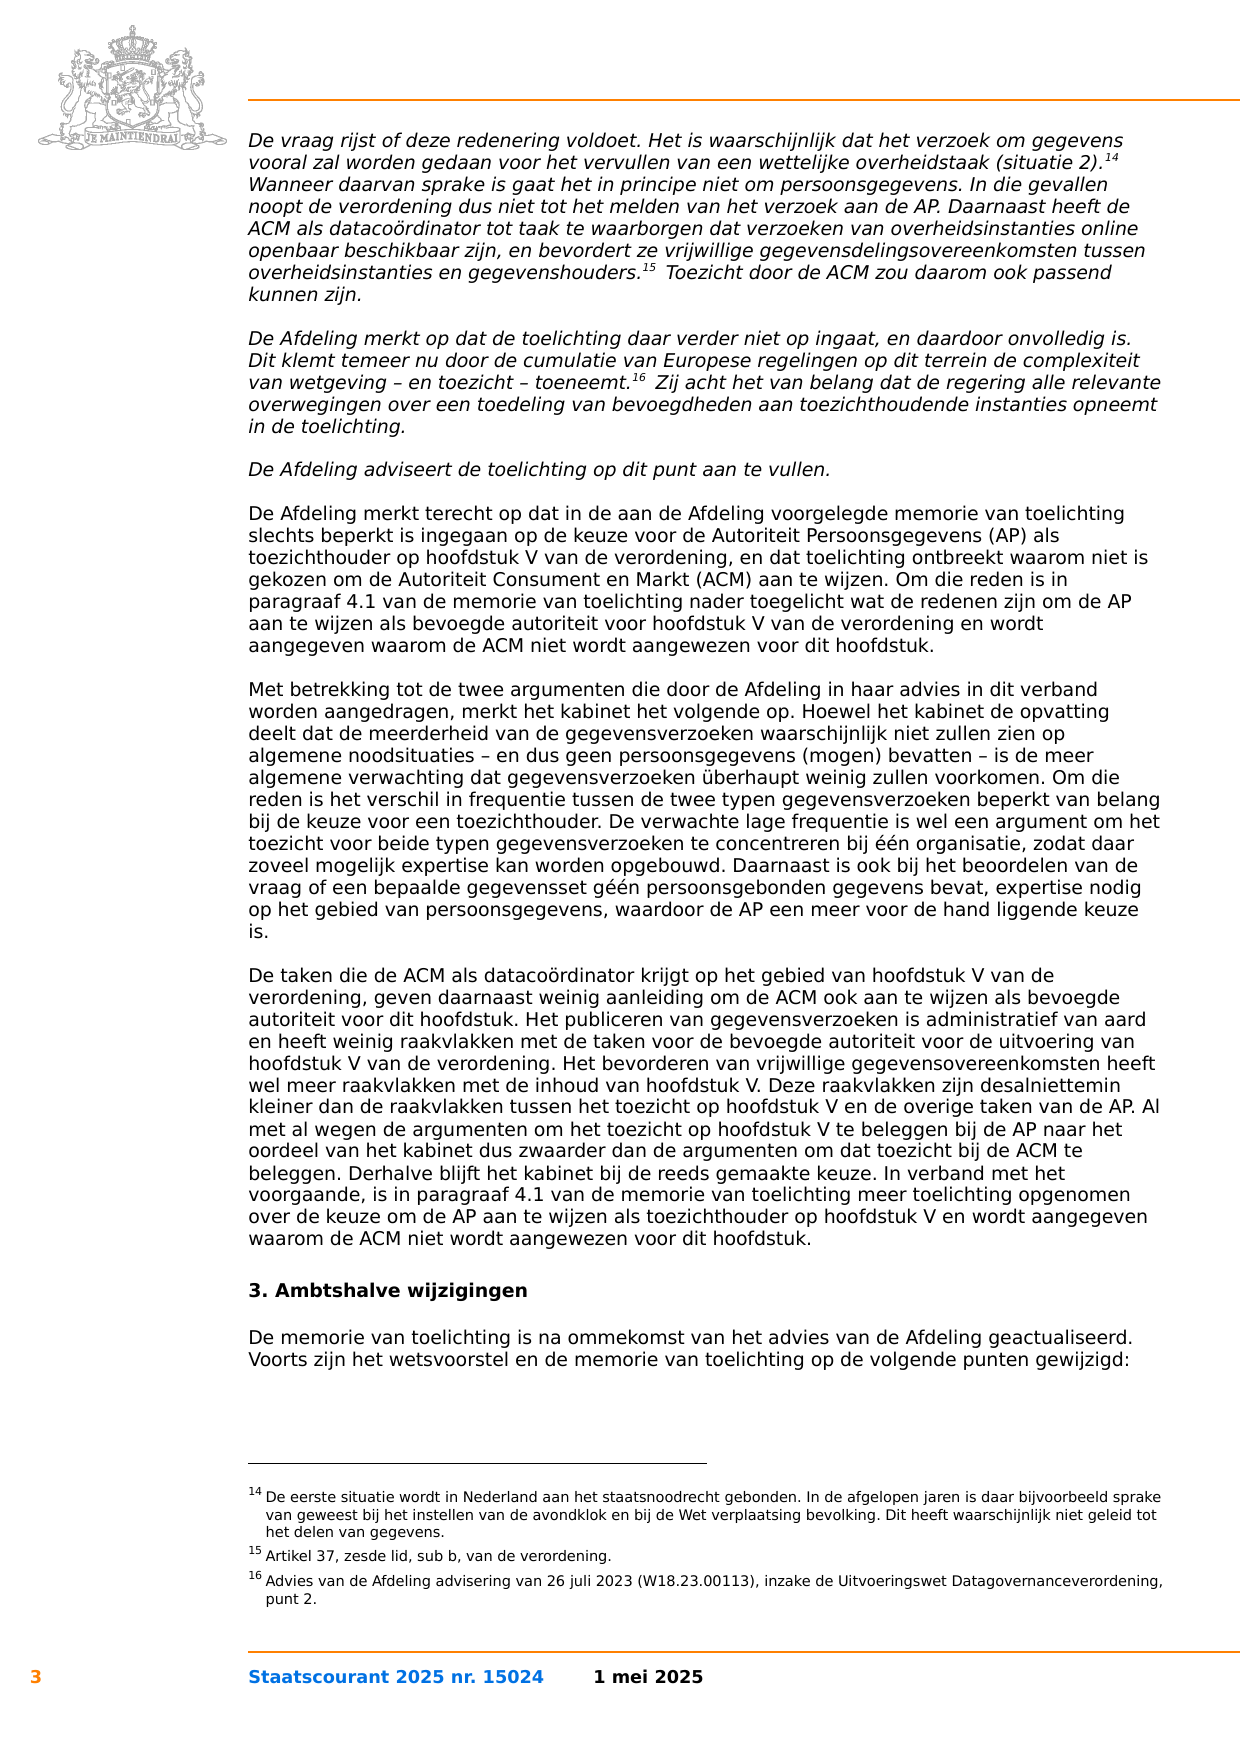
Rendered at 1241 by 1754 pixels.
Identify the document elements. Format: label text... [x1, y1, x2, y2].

text Met betrekking tot de twee argumenten die door de Afdeling in haar advies in dit verband worden aangedragen, merkt het kabinet het volgende op. Hoewel het kabinet de opvatting deelt dat de meerderheid van de gegevensverzoeken waarschijnlijk niet zullen zien op algemene noodsituaties – en dus geen persoonsgegevens (mogen) bevatten – is de meer algemene verwachting dat gegevensverzoeken überhaupt weinig zullen voorkomen. Om die reden is het verschil in frequentie tussen de twee typen gegevensverzoeken beperkt van belang bij de keuze voor een toezichthouder. De verwachte lage frequentie is wel een argument om het toezicht voor beide typen gegevensverzoeken te concentreren bij één organisatie, zodat daar zoveel mogelijk expertise kan worden opgebouwd. Daarnaast is ook bij het beoordelen van de vraag of een bepaalde gegevensset géén persoonsgebonden gegevens bevat, expertise nodig op het gebied van persoonsgegevens, waardoor de AP een meer voor de hand liggende keuze is. [248, 679, 1163, 943]
text De vraag rijst of deze redenering voldoet. Het is waarschijnlijk dat het verzoek om gegevens vooral zal worden gedaan voor het vervullen van een wettelijke overheidstaak (situatie 2). Wanneer daarvan sprake is gaat het in principe niet om persoonsgegevens. In die gevallen noopt de verordening dus niet tot het melden van het verzoek aan de AP. Daarnaast heeft de ACM als datacoördinator tot taak te waarborgen dat verzoeken van overheidsinstanties online openbaar beschikbaar zijn, en bevordert ze vrijwillige gegevensdelingsovereenkomsten tussen overheidsinstanties en gegevenshouders. Toezicht door de ACM zou daarom ook passend kunnen zijn. [248, 130, 1163, 306]
text De Afdeling merkt op dat de toelichting daar verder niet op ingaat, en daardoor onvolledig is. Dit klemt temeer nu door de cumulatie van Europese regelingen op dit terrein de complexiteit van wetgeving – en toezicht – toeneemt. Zij acht het van belang dat de regering alle relevante overwegingen over een toedeling van bevoegdheden aan toezichthoudende instanties opneemt in de toelichting. [248, 328, 1163, 437]
text De Afdeling merkt terecht op dat in de aan de Afdeling voorgelegde memorie van toelichting slechts beperkt is ingegaan op de keuze voor de Autoriteit Persoonsgegevens (AP) als toezichthouder op hoofdstuk V van de verordening, en dat toelichting ontbreekt waarom niet is gekozen om de Autoriteit Consument en Markt (ACM) aan te wijzen. Om die reden is in paragraaf 4.1 van de memorie van toelichting nader toegelicht wat de redenen zijn om de AP aan te wijzen als bevoegde autoriteit voor hoofdstuk V van de verordening en wordt aangegeven waarom de ACM niet wordt aangewezen voor dit hoofdstuk. [248, 503, 1163, 657]
text Advies van de Afdeling advisering van 26 juli 2023 (W18.23.00113), inzake de Uitvoeringswet Datagovernanceverordening, punt 2. [248, 1569, 1163, 1608]
subtitle 3. Ambtshalve wijzigingen [248, 1280, 1163, 1302]
text De taken die de ACM als datacoördinator krijgt op het gebied van hoofdstuk V van de verordening, geven daarnaast weinig aanleiding om de ACM ook aan te wijzen als bevoegde autoriteit voor dit hoofdstuk. Het publiceren van gegevensverzoeken is administratief van aard en heeft weinig raakvlakken met de taken voor de bevoegde autoriteit voor de uitvoering van hoofdstuk V van de verordening. Het bevorderen van vrijwillige gegevensovereenkomsten heeft wel meer raakvlakken met de inhoud van hoofdstuk V. Deze raakvlakken zijn desalniettemin kleiner dan de raakvlakken tussen het toezicht op hoofdstuk V en de overige taken van de AP. Al met al wegen de argumenten om het toezicht op hoofdstuk V te beleggen bij de AP naar het oordeel van het kabinet dus zwaarder dan de argumenten om dat toezicht bij de ACM te beleggen. Derhalve blijft het kabinet bij de reeds gemaakte keuze. In verband met het voorgaande, is in paragraaf 4.1 van de memorie van toelichting meer toelichting opgenomen over de keuze om de AP aan te wijzen als toezichthouder op hoofdstuk V en wordt aangegeven waarom de ACM niet wordt aangewezen voor dit hoofdstuk. [248, 964, 1163, 1250]
text De Afdeling adviseert de toelichting op dit punt aan te vullen. [248, 459, 1163, 481]
picture [38, 25, 227, 150]
text Artikel 37, zesde lid, sub b, van de verordening. [248, 1544, 1163, 1566]
text De eerste situatie wordt in Nederland aan het staatsnoodrecht gebonden. In de afgelopen jaren is daar bijvoorbeeld sprake van geweest bij het instellen van de avondklok en bij de Wet verplaatsing bevolking. Dit heeft waarschijnlijk niet geleid tot het delen van gegevens. [248, 1485, 1163, 1541]
text De memorie van toelichting is na ommekomst van het advies van de Afdeling geactualiseerd. Voorts zijn het wetsvoorstel en de memorie van toelichting op de volgende punten gewijzigd: [248, 1327, 1163, 1371]
